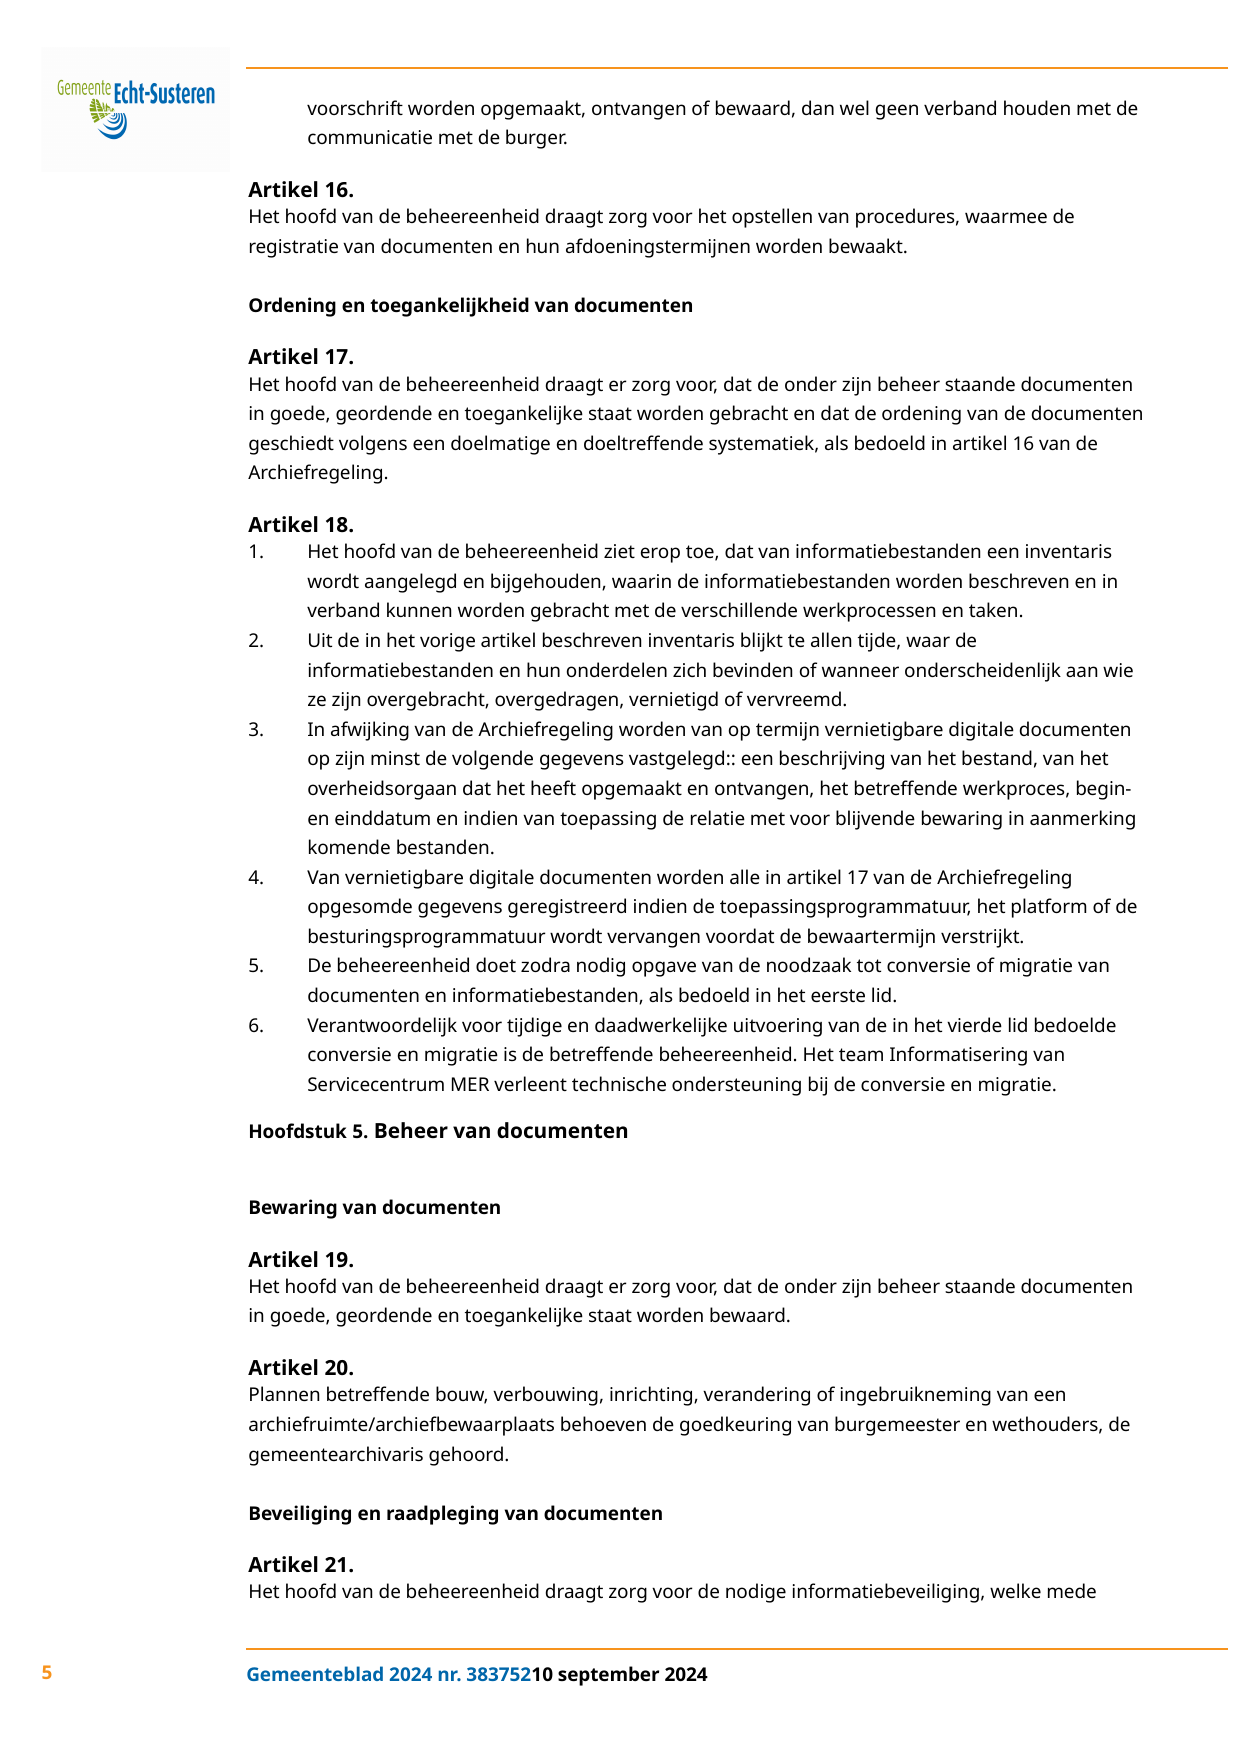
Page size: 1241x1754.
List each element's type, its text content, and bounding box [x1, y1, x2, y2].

text Het hoofd van de beheereenheid draagt er zorg voor, dat de onder zijn beheer staande documenten in goede, geordende en toegankelijke staat worden bewaard. [248, 1273, 1152, 1328]
list Verantwoordelijk voor tijdige en daadwerkelijke uitvoering van de in het vierde lid bedoelde conversie en migratie is de betreffende beheereenheid. Het team Informatisering van Servicecentrum MER verleent technische ondersteuning bij de conversie en migratie. [248, 1012, 1152, 1097]
text Het hoofd van de beheereenheid draagt zorg voor de nodige informatiebeveiliging, welke mede [248, 1579, 1152, 1604]
text Artikel 16. [248, 175, 1152, 203]
text Plannen betreffende bouw, verbouwing, inrichting, verandering of ingebruikneming van een archiefruimte/archiefbewaarplaats behoeven de goedkeuring van burgemeester en wethouders, de gemeentearchivaris gehoord. [248, 1382, 1152, 1466]
list De beheereenheid doet zodra nodig opgave van de noodzaak tot conversie of migratie van documenten en informatiebestanden, als bedoeld in het eerste lid. [248, 953, 1152, 1008]
picture [41, 47, 231, 172]
text Het hoofd van de beheereenheid draagt er zorg voor, dat de onder zijn beheer staande documenten in goede, geordende en toegankelijke staat worden gebracht en dat de ordening van de documenten geschiedt volgens een doelmatige en doeltreffende systematiek, als bedoeld in artikel 16 van de Archiefregeling. [248, 371, 1152, 485]
text Beveiliging en raadpleging van documenten [248, 1500, 1152, 1526]
list Uit de in het vorige artikel beschreven inventaris blijkt te allen tijde, waar de informatiebestanden en hun onderdelen zich bevinden of wanneer onderscheidenlijk aan wie ze zijn overgebracht, overgedragen, vernietigd of vervreemd. [248, 627, 1152, 712]
text Hoofdstuk 5. Beheer van documenten [248, 1117, 1152, 1145]
text Artikel 20. [248, 1353, 1152, 1382]
text Het hoofd van de beheereenheid draagt zorg voor het opstellen van procedures, waarmee de registratie van documenten en hun afdoeningstermijnen worden bewaakt. [248, 203, 1152, 258]
list Het hoofd van de beheereenheid ziet erop toe, dat van informatiebestanden een inventaris wordt aangelegd en bijgehouden, waarin de informatiebestanden worden beschreven en in verband kunnen worden gebracht met de verschillende werkprocessen en taken. [248, 538, 1152, 623]
text Artikel 19. [248, 1245, 1152, 1273]
list voorschrift worden opgemaakt, ontvangen of bewaard, dan wel geen verband houden met de communicatie met de burger. [248, 95, 1152, 150]
text Artikel 18. [248, 510, 1152, 538]
text Artikel 17. [248, 342, 1152, 371]
text Bewaring van documenten [248, 1194, 1152, 1220]
list Van vernietigbare digitale documenten worden alle in artikel 17 van de Archiefregeling opgesomde gegevens geregistreerd indien de toepassingsprogrammatuur, het platform of de besturingsprogrammatuur wordt vervangen voordat de bewaartermijn verstrijkt. [248, 864, 1152, 949]
text Artikel 21. [248, 1550, 1152, 1579]
text Ordening en toegankelijkheid van documenten [248, 292, 1152, 318]
list In afwijking van de Archiefregeling worden van op termijn vernietigbare digitale documenten op zijn minst de volgende gegevens vastgelegd:: een beschrijving van het bestand, van het overheidsorgaan dat het heeft opgemaakt en ontvangen, het betreffende werkproces, begin- en einddatum en indien van toepassing de relatie met voor blijvende bewaring in aanmerking komende bestanden. [248, 716, 1152, 860]
